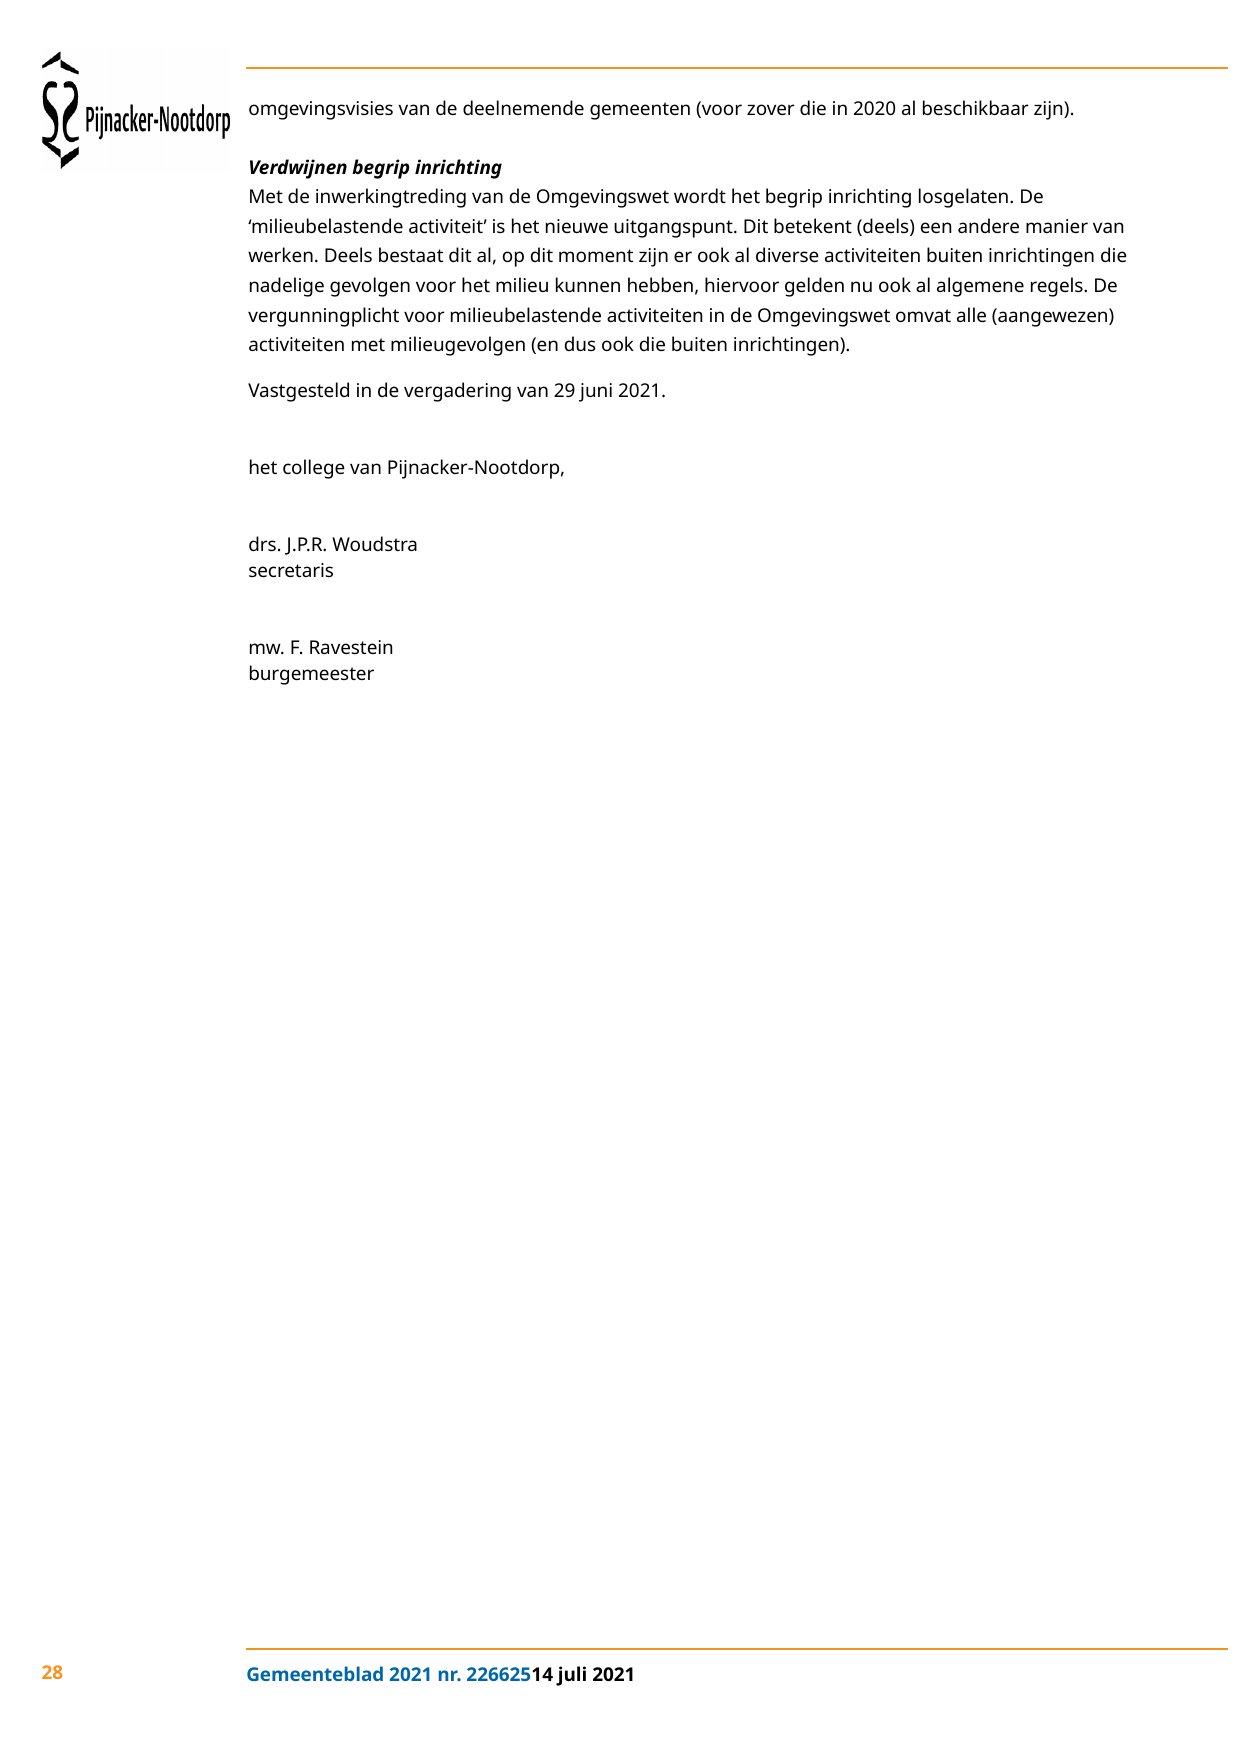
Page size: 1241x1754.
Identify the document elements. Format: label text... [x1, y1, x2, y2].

text Vastgesteld in de vergadering van 29 juni 2021. [248, 377, 1152, 403]
text mw. F. Ravestein [248, 634, 1152, 660]
text drs. J.P.R. Woudstra [248, 531, 1152, 557]
text Verdwijnen begrip inrichting [248, 154, 1152, 180]
picture [41, 47, 231, 172]
text het college van Pijnacker-Nootdorp, [248, 454, 1152, 480]
text burgemeester [248, 660, 1152, 686]
text secretaris [248, 557, 1152, 583]
text omgevingsvisies van de deelnemende gemeenten (voor zover die in 2020 al beschikbaar zijn). [248, 95, 1152, 121]
text Met de inwerkingtreding van de Omgevingswet wordt het begrip inrichting losgelaten. De ‘milieubelastende activiteit’ is het nieuwe uitgangspunt. Dit betekent (deels) een andere manier van werken. Deels bestaat dit al, op dit moment zijn er ook al diverse activiteiten buiten inrichtingen die nadelige gevolgen voor het milieu kunnen hebben, hiervoor gelden nu ook al algemene regels. De vergunningplicht voor milieubelastende activiteiten in de Omgevingswet omvat alle (aangewezen) activiteiten met milieugevolgen (en dus ook die buiten inrichtingen). [248, 183, 1152, 357]
